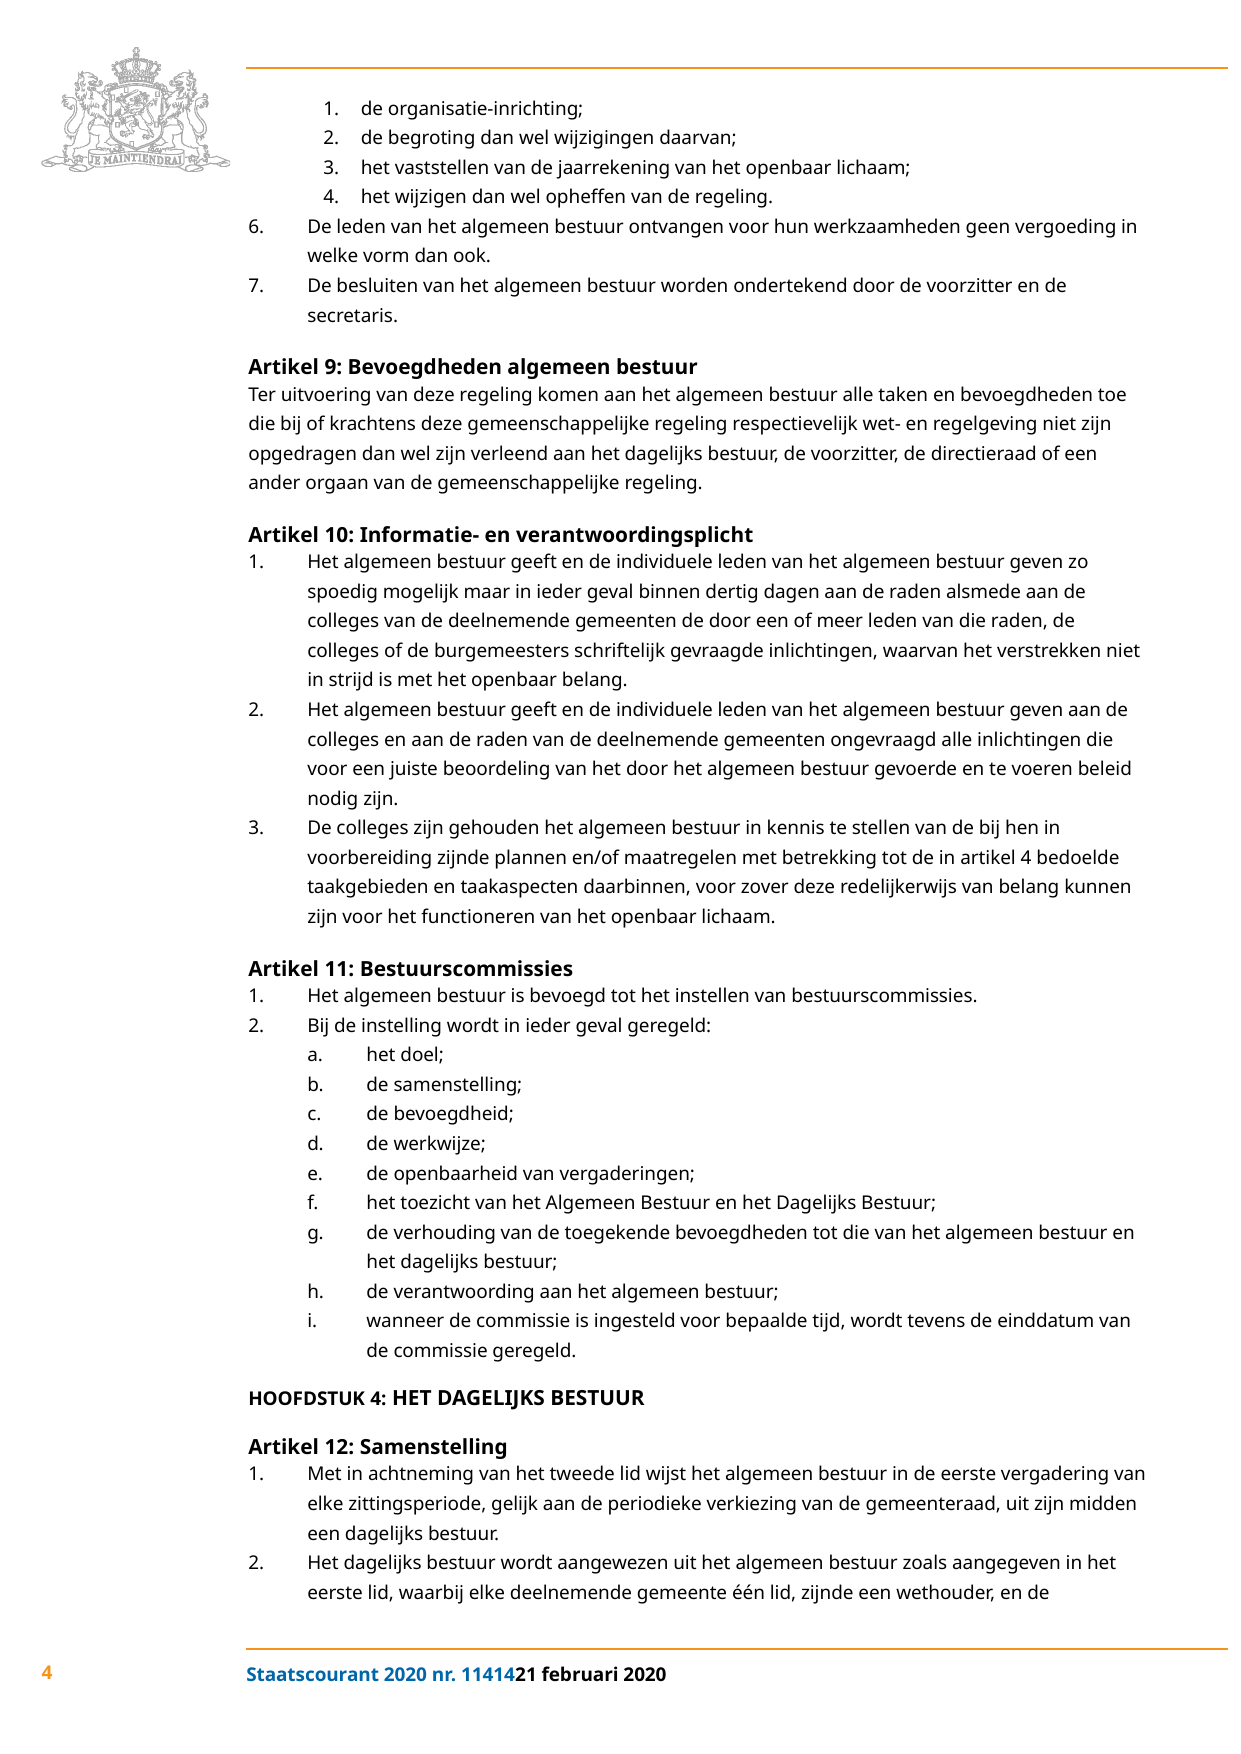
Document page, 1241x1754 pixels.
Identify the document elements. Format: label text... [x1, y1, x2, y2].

list het wijzigen dan wel opheffen van de regeling. [323, 183, 1152, 209]
list de werkwijze; [307, 1130, 1152, 1156]
list de samenstelling; [307, 1071, 1152, 1097]
list Bij de instelling wordt in ieder geval geregeld: [248, 1012, 1152, 1037]
list Het dagelijks bestuur wordt aangewezen uit het algemeen bestuur zoals aangegeven in het eerste lid, waarbij elke deelnemende gemeente één lid, zijnde een wethouder, en de [248, 1549, 1152, 1604]
list Het algemeen bestuur is bevoegd tot het instellen van bestuurscommissies. [248, 982, 1152, 1008]
list De leden van het algemeen bestuur ontvangen voor hun werkzaamheden geen vergoeding in welke vorm dan ook. [248, 213, 1152, 268]
text Artikel 12: Samenstelling [248, 1432, 1152, 1461]
list het toezicht van het Algemeen Bestuur en het Dagelijks Bestuur; [307, 1189, 1152, 1215]
list de openbaarheid van vergaderingen; [307, 1160, 1152, 1185]
list wanneer de commissie is ingesteld voor bepaalde tijd, wordt tevens de einddatum van de commissie geregeld. [307, 1308, 1152, 1363]
list Het algemeen bestuur geeft en de individuele leden van het algemeen bestuur geven zo spoedig mogelijk maar in ieder geval binnen dertig dagen aan de raden alsmede aan de colleges van de deelnemende gemeenten de door een of meer leden van die raden, de colleges of de burgemeesters schriftelijk gevraagde inlichtingen, waarvan het verstrekken niet in strijd is met het openbaar belang. [248, 548, 1152, 692]
list De colleges zijn gehouden het algemeen bestuur in kennis te stellen van de bij hen in voorbereiding zijnde plannen en/of maatregelen met betrekking tot de in artikel 4 bedoelde taakgebieden en taakaspecten daarbinnen, voor zover deze redelijkerwijs van belang kunnen zijn voor het functioneren van het openbaar lichaam. [248, 814, 1152, 929]
list het doel; [307, 1041, 1152, 1067]
text Ter uitvoering van deze regeling komen aan het algemeen bestuur alle taken en bevoegdheden toe die bij of krachtens deze gemeenschappelijke regeling respectievelijk wet- en regelgeving niet zijn opgedragen dan wel zijn verleend aan het dagelijks bestuur, de voorzitter, de directieraad of een ander orgaan van de gemeenschappelijke regeling. [248, 381, 1152, 495]
list de verhouding van de toegekende bevoegdheden tot die van het algemeen bestuur en het dagelijks bestuur; [307, 1219, 1152, 1274]
text Artikel 10: Informatie- en verantwoordingsplicht [248, 520, 1152, 548]
list de bevoegdheid; [307, 1101, 1152, 1126]
list Het algemeen bestuur geeft en de individuele leden van het algemeen bestuur geven aan de colleges en aan de raden van de deelnemende gemeenten ongevraagd alle inlichtingen die voor een juiste beoordeling van het door het algemeen bestuur gevoerde en te voeren beleid nodig zijn. [248, 696, 1152, 811]
list de organisatie-inrichting; [323, 95, 1152, 121]
text HOOFDSTUK 4: HET DAGELIJKS BESTUUR [248, 1383, 1152, 1411]
picture [41, 47, 231, 172]
list de verantwoording aan het algemeen bestuur; [307, 1278, 1152, 1304]
list de begroting dan wel wijzigingen daarvan; [323, 124, 1152, 150]
text Artikel 11: Bestuurscommissies [248, 954, 1152, 982]
list De besluiten van het algemeen bestuur worden ondertekend door de voorzitter en de secretaris. [248, 272, 1152, 328]
text Artikel 9: Bevoegdheden algemeen bestuur [248, 352, 1152, 381]
list Met in achtneming van het tweede lid wijst het algemeen bestuur in de eerste vergadering van elke zittingsperiode, gelijk aan de periodieke verkiezing van de gemeenteraad, uit zijn midden een dagelijks bestuur. [248, 1461, 1152, 1545]
list het vaststellen van de jaarrekening van het openbaar lichaam; [323, 154, 1152, 180]
